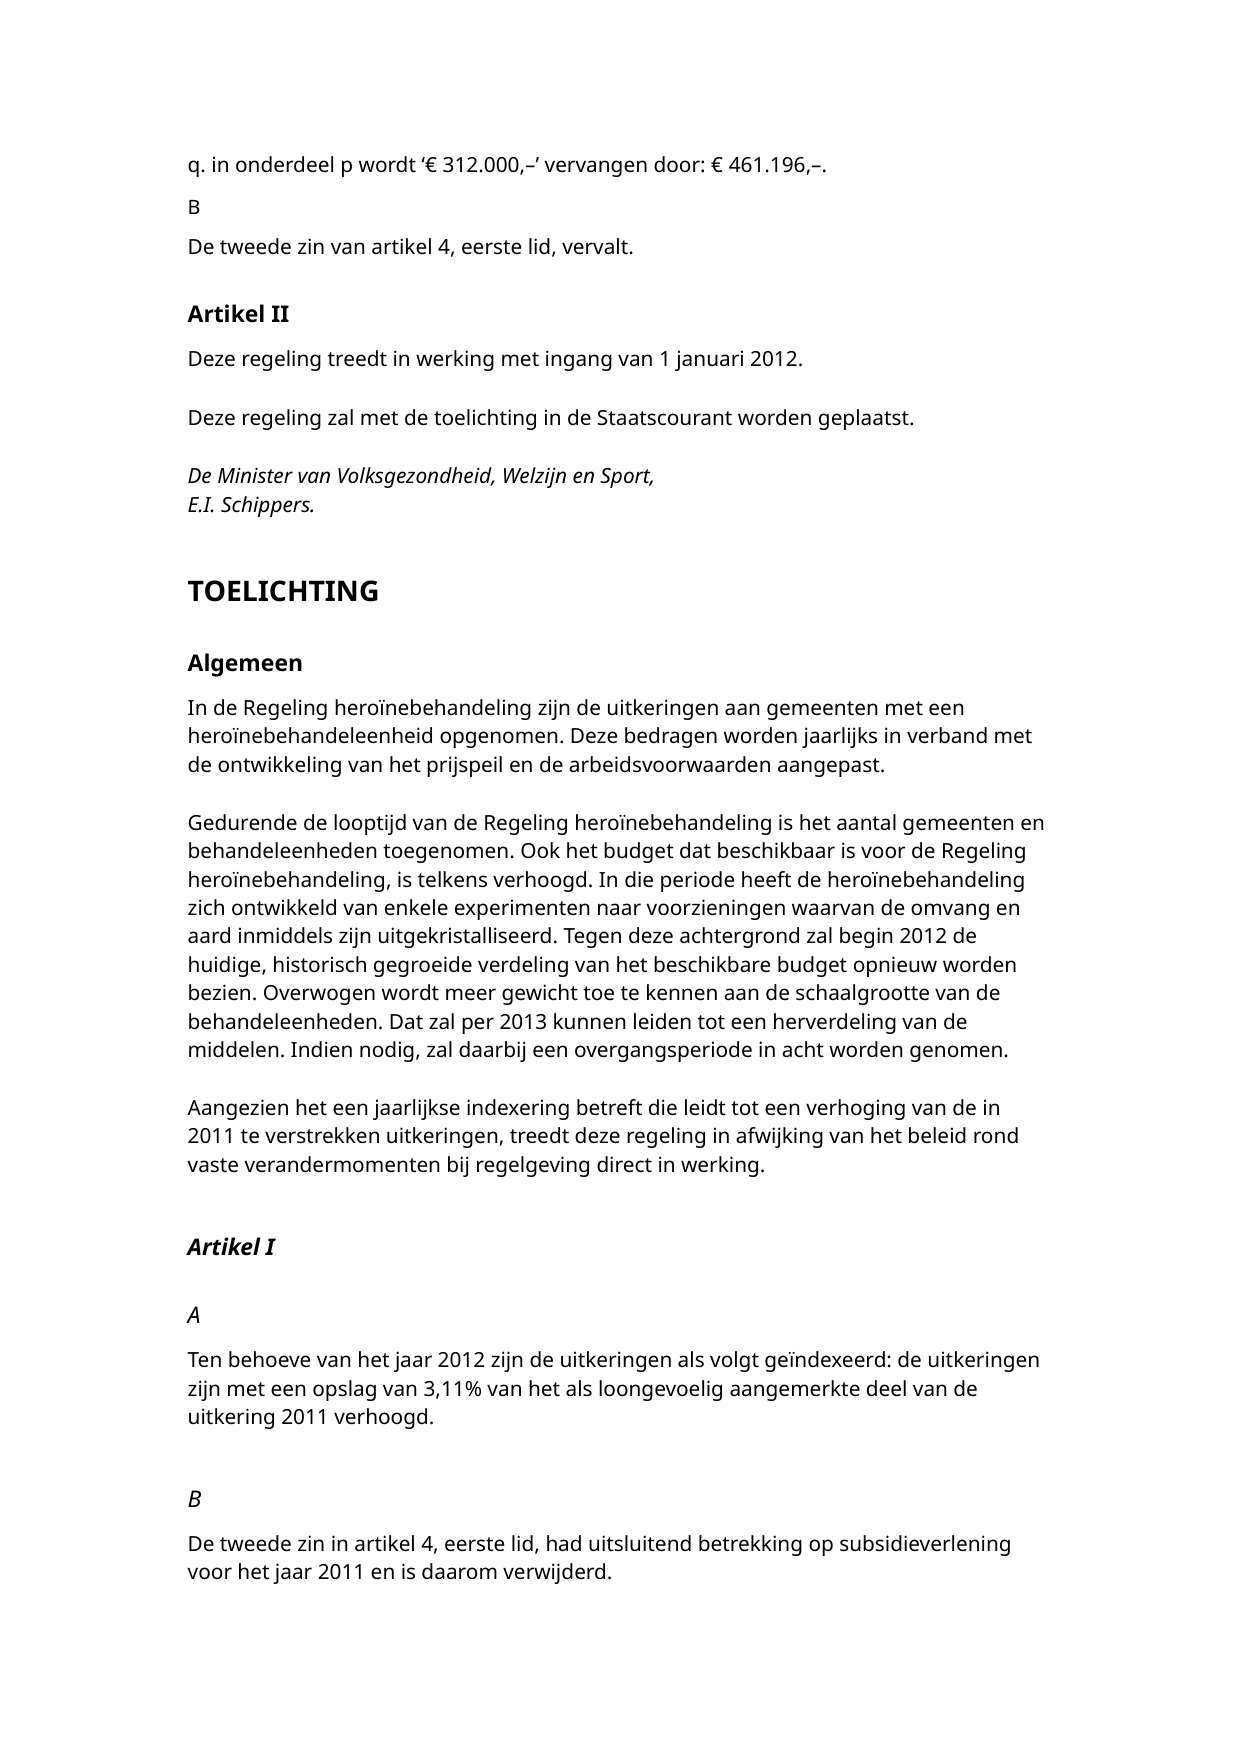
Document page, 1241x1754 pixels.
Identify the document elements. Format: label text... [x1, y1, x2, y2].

subtitle Artikel I [187, 1231, 1053, 1262]
text Gedurende de looptijd van de Regeling heroïnebehandeling is het aantal gemeenten en behandeleenheden toegenomen. Ook het budget dat beschikbaar is voor de Regeling heroïnebehandeling, is telkens verhoogd. In die periode heeft de heroïnebehandeling zich ontwikkeld van enkele experimenten naar voorzieningen waarvan de omvang en aard inmiddels zijn uitgekristalliseerd. Tegen deze achtergrond zal begin 2012 de huidige, historisch gegroeide verdeling van het beschikbare budget opnieuw worden bezien. Overwogen wordt meer gewicht toe te kennen aan de schaalgrootte van de behandeleenheden. Dat zal per 2013 kunnen leiden tot een herverdeling van de middelen. Indien nodig, zal daarbij een overgangsperiode in acht worden genomen. [187, 808, 1053, 1064]
text E.I. Schippers. [187, 490, 1053, 518]
subtitle B [187, 1483, 1053, 1514]
text B [187, 193, 1053, 220]
text De tweede zin van artikel 4, eerste lid, vervalt. [187, 232, 1053, 261]
subtitle Artikel II [187, 298, 1053, 329]
subtitle Algemeen [187, 647, 1053, 678]
text Ten behoeve van het jaar 2012 zijn de uitkeringen als volgt geïndexeerd: de uitkeringen zijn met een opslag van 3,11% van het als loongevoelig aangemerkte deel van de uitkering 2011 verhoogd. [187, 1346, 1053, 1431]
text De Minister van Volksgezondheid, Welzijn en Sport, [187, 461, 1053, 490]
text In de Regeling heroïnebehandeling zijn de uitkeringen aan gemeenten met een heroïnebehandeleenheid opgenomen. Deze bedragen worden jaarlijks in verband met de ontwikkeling van het prijspeil en de arbeidsvoorwaarden aangepast. [187, 693, 1053, 778]
subtitle TOELICHTING [187, 571, 1053, 609]
text Aangezien het een jaarlijkse indexering betreft die leidt tot een verhoging van de in 2011 te verstrekken uitkeringen, treedt deze regeling in afwijking van het beleid rond vaste verandermomenten bij regelgeving direct in werking. [187, 1093, 1053, 1178]
text Deze regeling treedt in werking met ingang van 1 januari 2012. [187, 344, 1053, 373]
subtitle A [187, 1299, 1053, 1331]
text q. in onderdeel p wordt ‘€ 312.000,–’ vervangen door: € 461.196,–. [187, 150, 1053, 178]
text Deze regeling zal met de toelichting in de Staatscourant worden geplaatst. [187, 403, 1053, 431]
text De tweede zin in artikel 4, eerste lid, had uitsluitend betrekking op subsidieverlening voor het jaar 2011 en is daarom verwijderd. [187, 1529, 1053, 1586]
